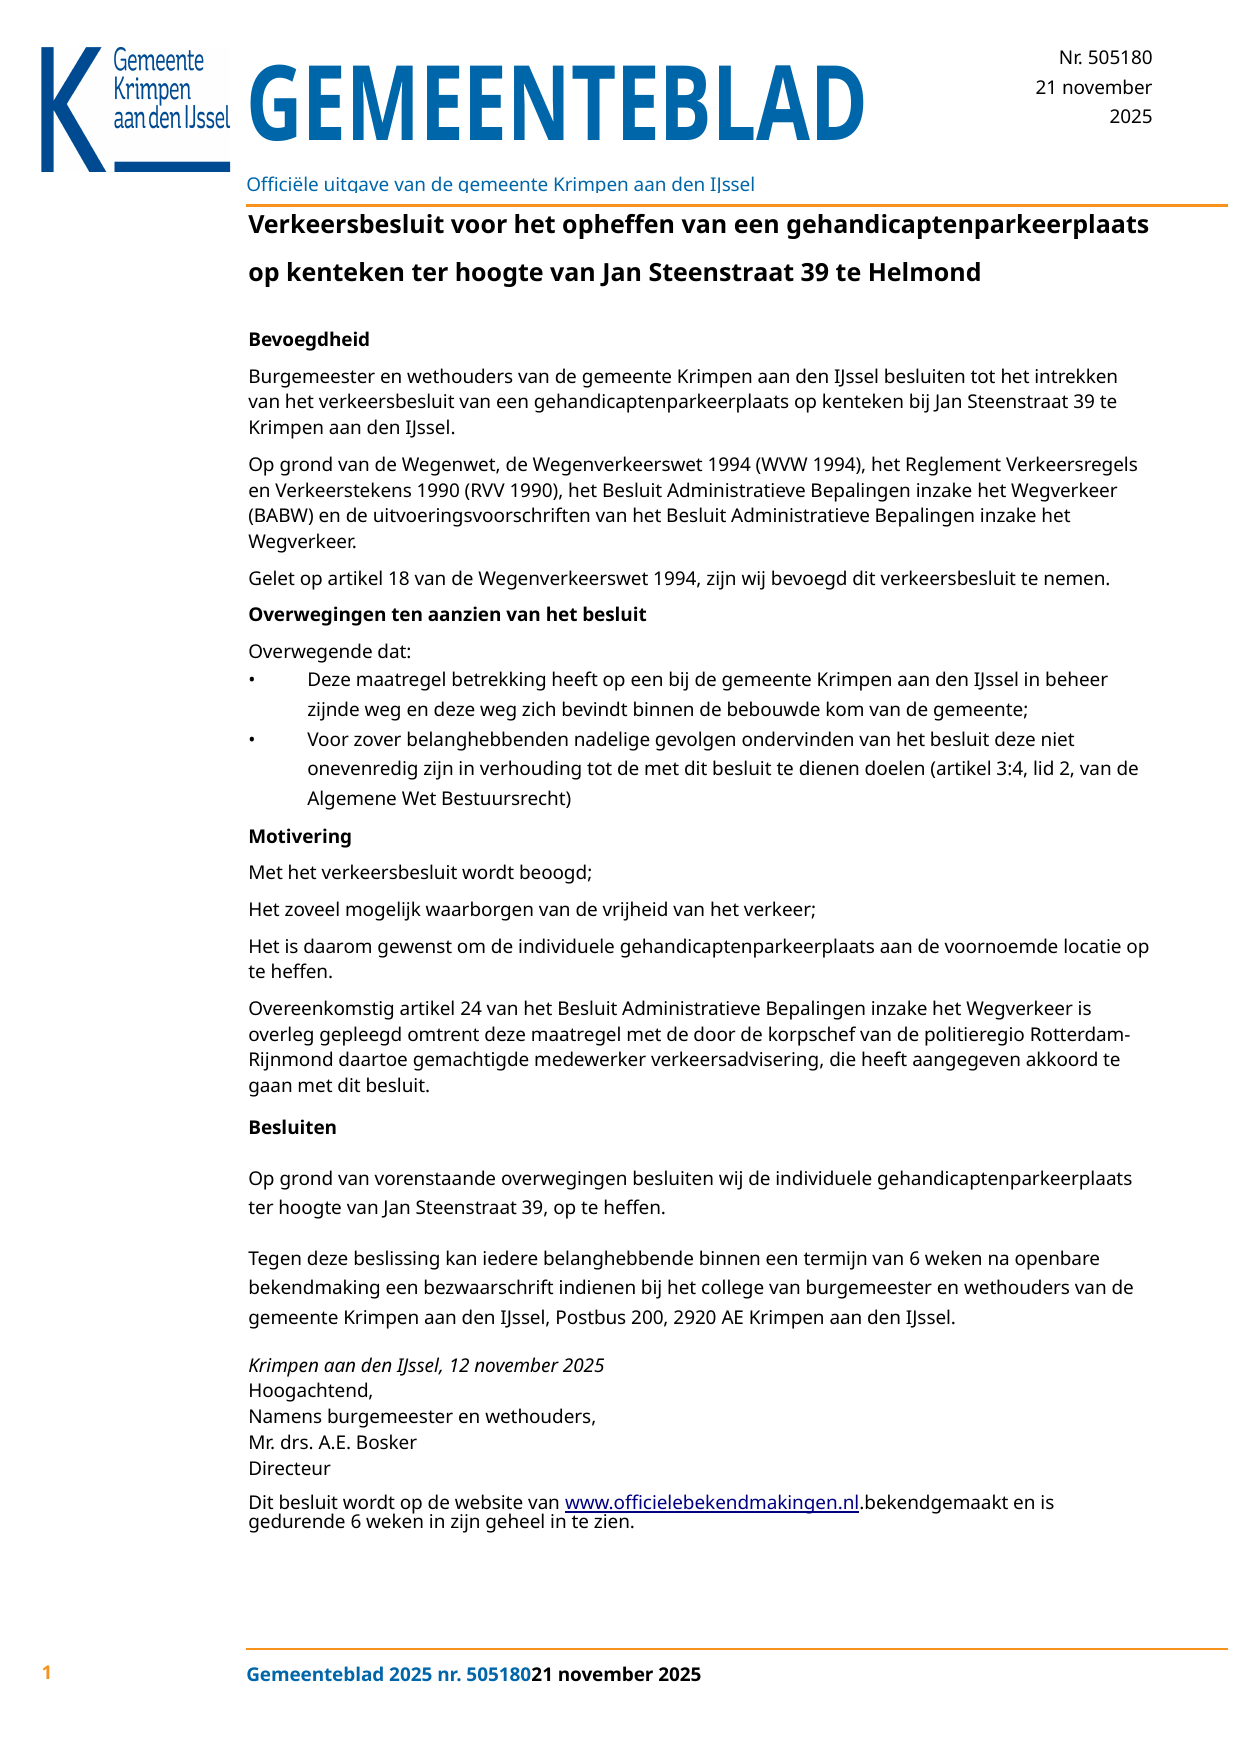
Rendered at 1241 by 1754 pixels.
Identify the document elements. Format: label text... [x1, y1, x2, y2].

text Krimpen aan den IJssel, 12 november 2025 [248, 1352, 1152, 1377]
list Deze maatregel betrekking heeft op een bij de gemeente Krimpen aan den IJssel in beheer zijnde weg en deze weg zich bevindt binnen de bebouwde kom van de gemeente; [248, 667, 1152, 722]
text Gelet op artikel 18 van de Wegenverkeerswet 1994, zijn wij bevoegd dit verkeersbesluit te nemen. [248, 565, 1152, 591]
text Op grond van vorenstaande overwegingen besluiten wij de individuele gehandicaptenparkeerplaats ter hoogte van Jan Steenstraat 39, op te heffen. [248, 1165, 1152, 1220]
text Dit besluit wordt op de website van www.officielebekendmakingen.nl.bekendgemaakt en is gedurende 6 weken in zijn geheel in te zien. [248, 1494, 1152, 1533]
text Directeur [248, 1455, 1152, 1480]
text Overwegende dat: [248, 638, 1152, 664]
text Namens burgemeester en wethouders, [248, 1403, 1152, 1429]
text Bevoegdheid [248, 326, 1152, 352]
text Met het verkeersbesluit wordt beoogd; [248, 859, 1152, 885]
text Het zoveel mogelijk waarborgen van de vrijheid van het verkeer; [248, 896, 1152, 922]
text Verkeersbesluit voor het opheffen van een gehandicaptenparkeerplaats op kenteken ter hoogte van Jan Steenstraat 39 te Helmond [248, 207, 1152, 288]
text Motivering [248, 823, 1152, 848]
list Voor zover belanghebbenden nadelige gevolgen ondervinden van het besluit deze niet onevenredig zijn in verhouding tot de met dit besluit te dienen doelen (artikel 3:4, lid 2, van de Algemene Wet Bestuursrecht) [248, 726, 1152, 811]
text Overeenkomstig artikel 24 van het Besluit Administratieve Bepalingen inzake het Wegverkeer is overleg gepleegd omtrent deze maatregel met de door de korpschef van de politieregio Rotterdam-Rijnmond daartoe gemachtigde medewerker verkeersadvisering, die heeft aangegeven akkoord te gaan met dit besluit. [248, 995, 1152, 1098]
text Overwegingen ten aanzien van het besluit [248, 602, 1152, 627]
picture [41, 47, 231, 172]
text Besluiten [248, 1114, 1152, 1140]
text Op grond van de Wegenwet, de Wegenverkeerswet 1994 (WVW 1994), het Reglement Verkeersregels en Verkeerstekens 1990 (RVV 1990), het Besluit Administratieve Bepalingen inzake het Wegverkeer (BABW) en de uitvoeringsvoorschriften van het Besluit Administratieve Bepalingen inzake het Wegverkeer. [248, 451, 1152, 554]
text Tegen deze beslissing kan iedere belanghebbende binnen een termijn van 6 weken na openbare bekendmaking een bezwaarschrift indienen bij het college van burgemeester en wethouders van de gemeente Krimpen aan den IJssel, Postbus 200, 2920 AE Krimpen aan den IJssel. [248, 1245, 1152, 1330]
text Mr. drs. A.E. Bosker [248, 1429, 1152, 1455]
text Het is daarom gewenst om de individuele gehandicaptenparkeerplaats aan de voornoemde locatie op te heffen. [248, 933, 1152, 984]
text Burgemeester en wethouders van de gemeente Krimpen aan den IJssel besluiten tot het intrekken van het verkeersbesluit van een gehandicaptenparkeerplaats op kenteken bij Jan Steenstraat 39 te Krimpen aan den IJssel. [248, 363, 1152, 440]
text Hoogachtend, [248, 1377, 1152, 1403]
